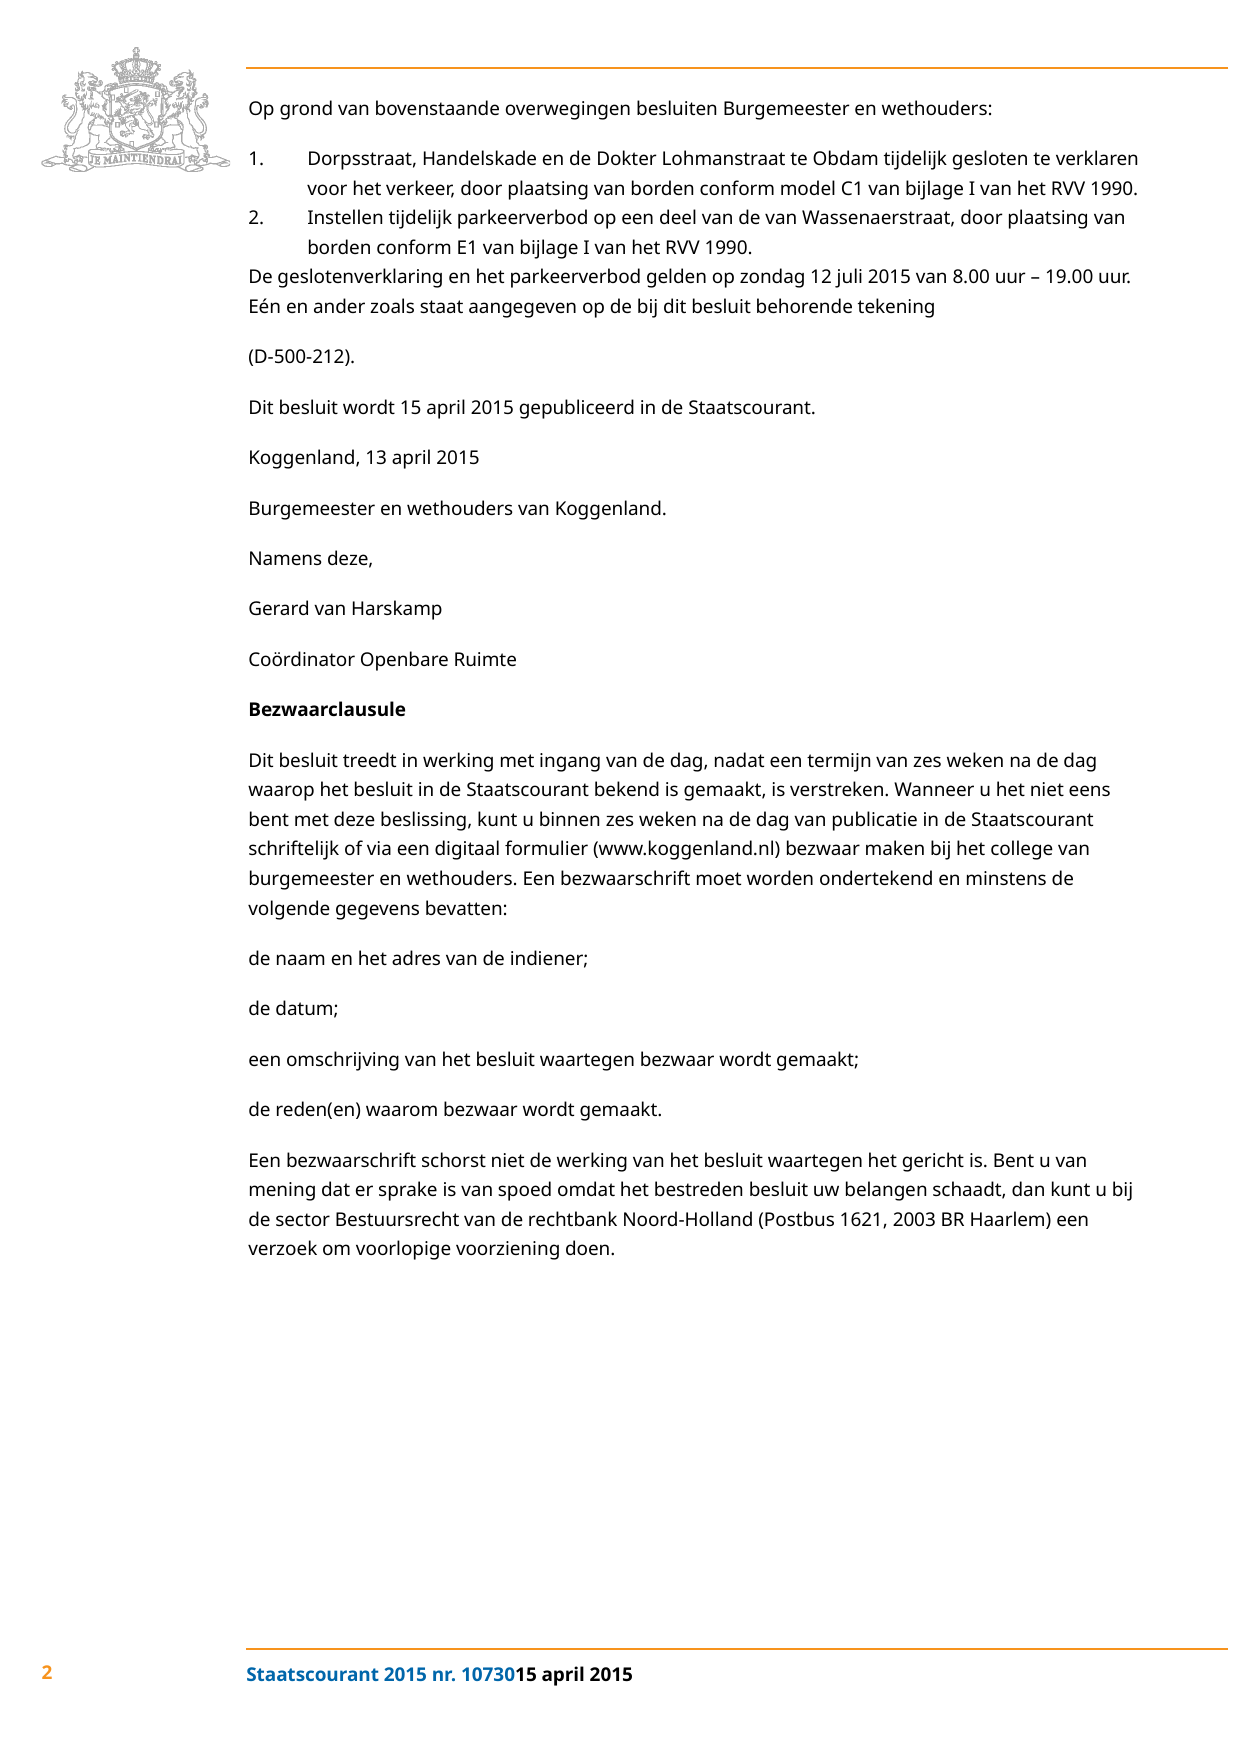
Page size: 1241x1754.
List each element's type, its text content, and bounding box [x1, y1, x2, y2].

text de naam en het adres van de indiener; [248, 945, 1152, 971]
text de reden(en) waarom bezwaar wordt gemaakt. [248, 1096, 1152, 1122]
list Instellen tijdelijk parkeerverbod op een deel van de van Wassenaerstraat, door plaatsing van borden conform E1 van bijlage I van het RVV 1990. [248, 204, 1152, 260]
list Dorpsstraat, Handelskade en de Dokter Lohmanstraat te Obdam tijdelijk gesloten te verklaren voor het verkeer, door plaatsing van borden conform model C1 van bijlage I van het RVV 1990. [248, 145, 1152, 201]
text Dit besluit treedt in werking met ingang van de dag, nadat een termijn van zes weken na de dag waarop het besluit in de Staatscourant bekend is gemaakt, is verstreken. Wanneer u het niet eens bent met deze beslissing, kunt u binnen zes weken na de dag van publicatie in de Staatscourant schriftelijk of via een digitaal formulier (www.koggenland.nl) bezwaar maken bij het college van burgemeester en wethouders. Een bezwaarschrift moet worden ondertekend en minstens de volgende gegevens bevatten: [248, 747, 1152, 921]
text Op grond van bovenstaande overwegingen besluiten Burgemeester en wethouders: [248, 95, 1152, 121]
picture [41, 47, 231, 172]
text Koggenland, 13 april 2015 [248, 444, 1152, 470]
text Coördinator Openbare Ruimte [248, 646, 1152, 672]
text Namens deze, [248, 545, 1152, 571]
text Dit besluit wordt 15 april 2015 gepubliceerd in de Staatscourant. [248, 394, 1152, 420]
text De geslotenverklaring en het parkeerverbod gelden op zondag 12 juli 2015 van 8.00 uur – 19.00 uur. Eén en ander zoals staat aangegeven op de bij dit besluit behorende tekening [248, 263, 1152, 319]
text Bezwaarclausule [248, 696, 1152, 722]
text Een bezwaarschrift schorst niet de werking van het besluit waartegen het gericht is. Bent u van mening dat er sprake is van spoed omdat het bestreden besluit uw belangen schaadt, dan kunt u bij de sector Bestuursrecht van de rechtbank Noord-Holland (Postbus 1621, 2003 BR Haarlem) een verzoek om voorlopige voorziening doen. [248, 1147, 1152, 1261]
text de datum; [248, 996, 1152, 1021]
text een omschrijving van het besluit waartegen bezwaar wordt gemaakt; [248, 1046, 1152, 1072]
text Gerard van Harskamp [248, 596, 1152, 621]
text Burgemeester en wethouders van Koggenland. [248, 495, 1152, 521]
text (D-500-212). [248, 343, 1152, 369]
